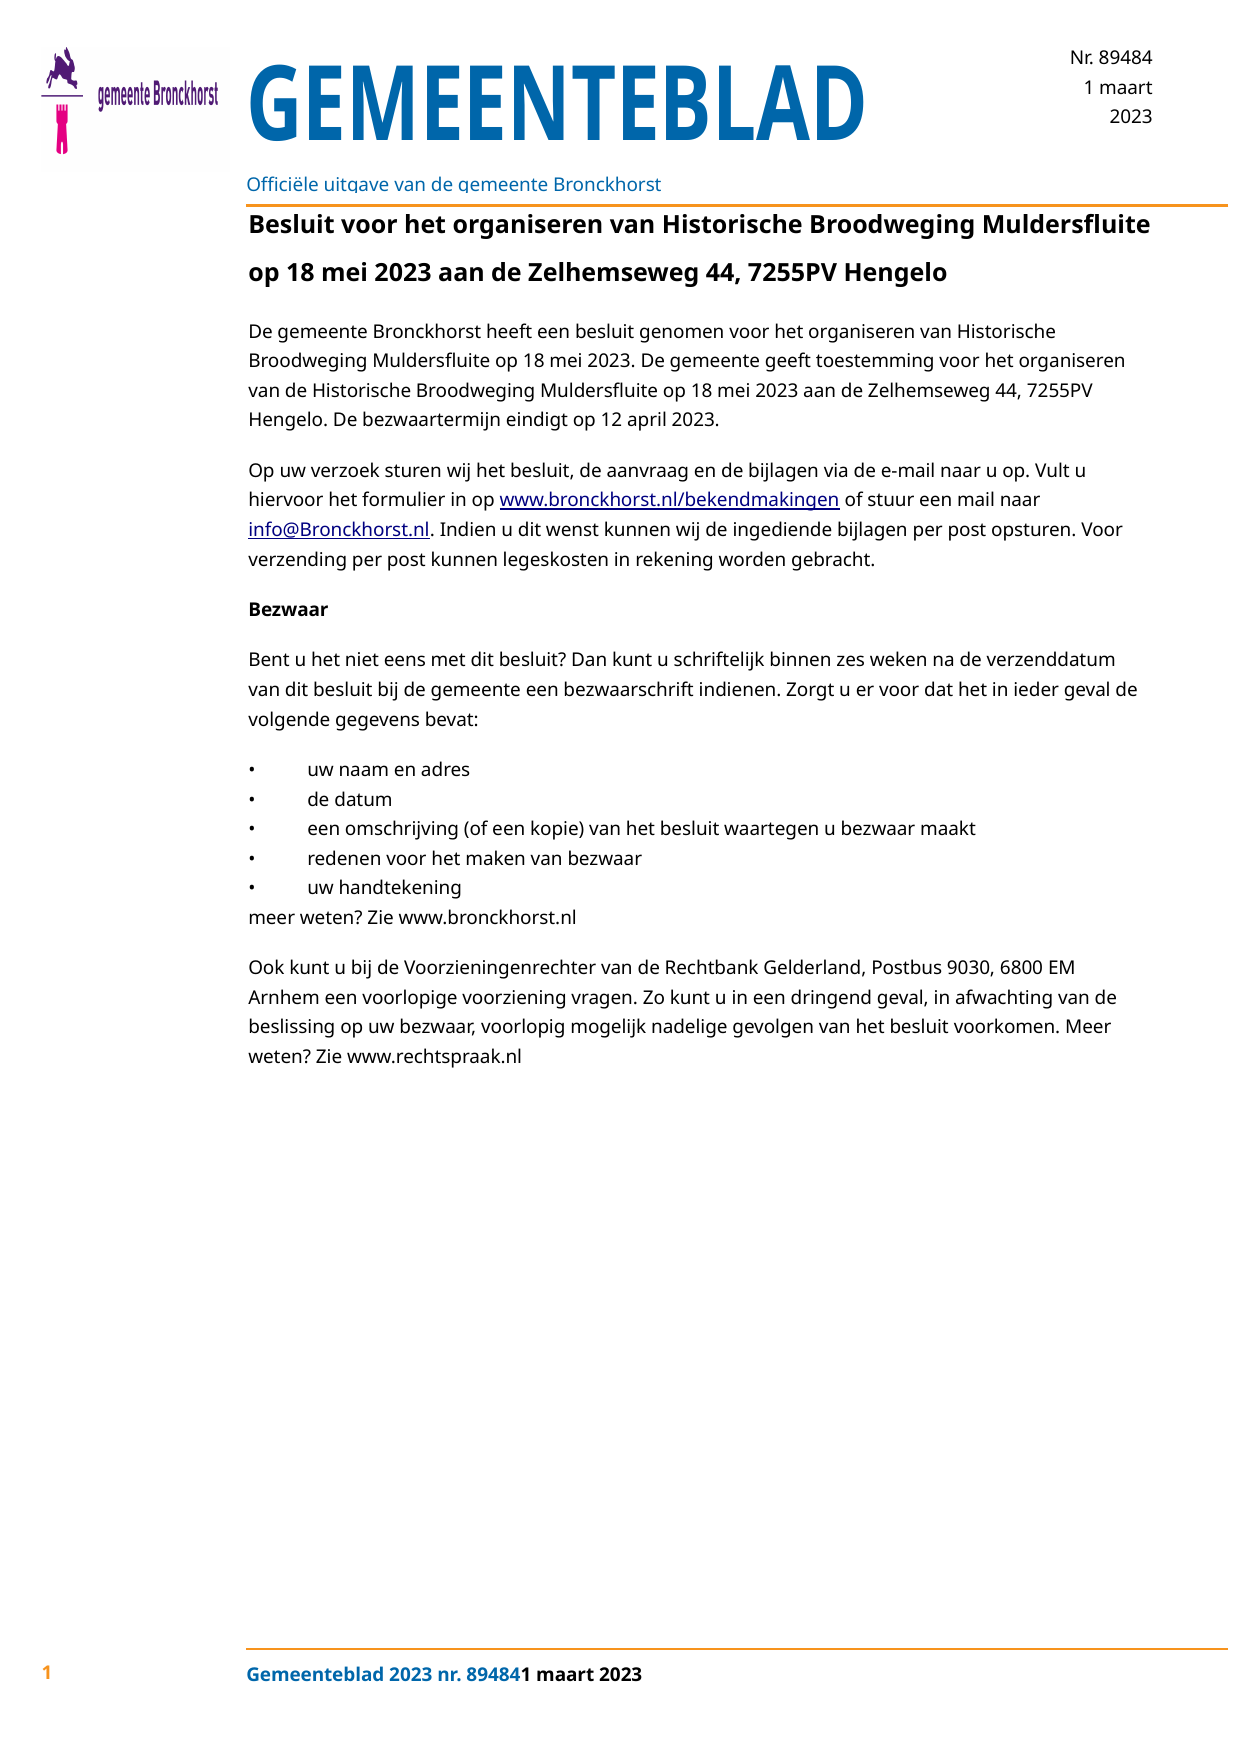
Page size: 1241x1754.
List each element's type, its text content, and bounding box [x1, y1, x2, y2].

text Bezwaar [248, 596, 1152, 622]
text De gemeente Bronckhorst heeft een besluit genomen voor het organiseren van Historische Broodweging Muldersfluite op 18 mei 2023. De gemeente geeft toestemming voor het organiseren van de Historische Broodweging Muldersfluite op 18 mei 2023 aan de Zelhemseweg 44, 7255PV Hengelo. De bezwaartermijn eindigt op 12 april 2023. [248, 318, 1152, 432]
list een omschrijving (of een kopie) van het besluit waartegen u bezwaar maakt [248, 815, 1152, 841]
text Besluit voor het organiseren van Historische Broodweging Muldersfluite op 18 mei 2023 aan de Zelhemseweg 44, 7255PV Hengelo [248, 207, 1152, 288]
text meer weten? Zie www.bronckhorst.nl [248, 904, 1152, 930]
text Op uw verzoek sturen wij het besluit, de aanvraag en de bijlagen via de e-mail naar u op. Vult u hiervoor het formulier in op www.bronckhorst.nl/bekendmakingen of stuur een mail naar info@Bronckhorst.nl. Indien u dit wenst kunnen wij de ingediende bijlagen per post opsturen. Voor verzending per post kunnen legeskosten in rekening worden gebracht. [248, 457, 1152, 572]
list uw handtekening [248, 874, 1152, 900]
list de datum [248, 786, 1152, 812]
text Bent u het niet eens met dit besluit? Dan kunt u schriftelijk binnen zes weken na de verzenddatum van dit besluit bij de gemeente een bezwaarschrift indienen. Zorgt u er voor dat het in ieder geval de volgende gegevens bevat: [248, 647, 1152, 732]
list redenen voor het maken van bezwaar [248, 845, 1152, 871]
text Ook kunt u bij de Voorzieningenrechter van de Rechtbank Gelderland, Postbus 9030, 6800 EM Arnhem een voorlopige voorziening vragen. Zo kunt u in een dringend geval, in afwachting van de beslissing op uw bezwaar, voorlopig mogelijk nadelige gevolgen van het besluit voorkomen. Meer weten? Zie www.rechtspraak.nl [248, 954, 1152, 1069]
picture [41, 47, 231, 172]
list uw naam en adres [248, 756, 1152, 782]
